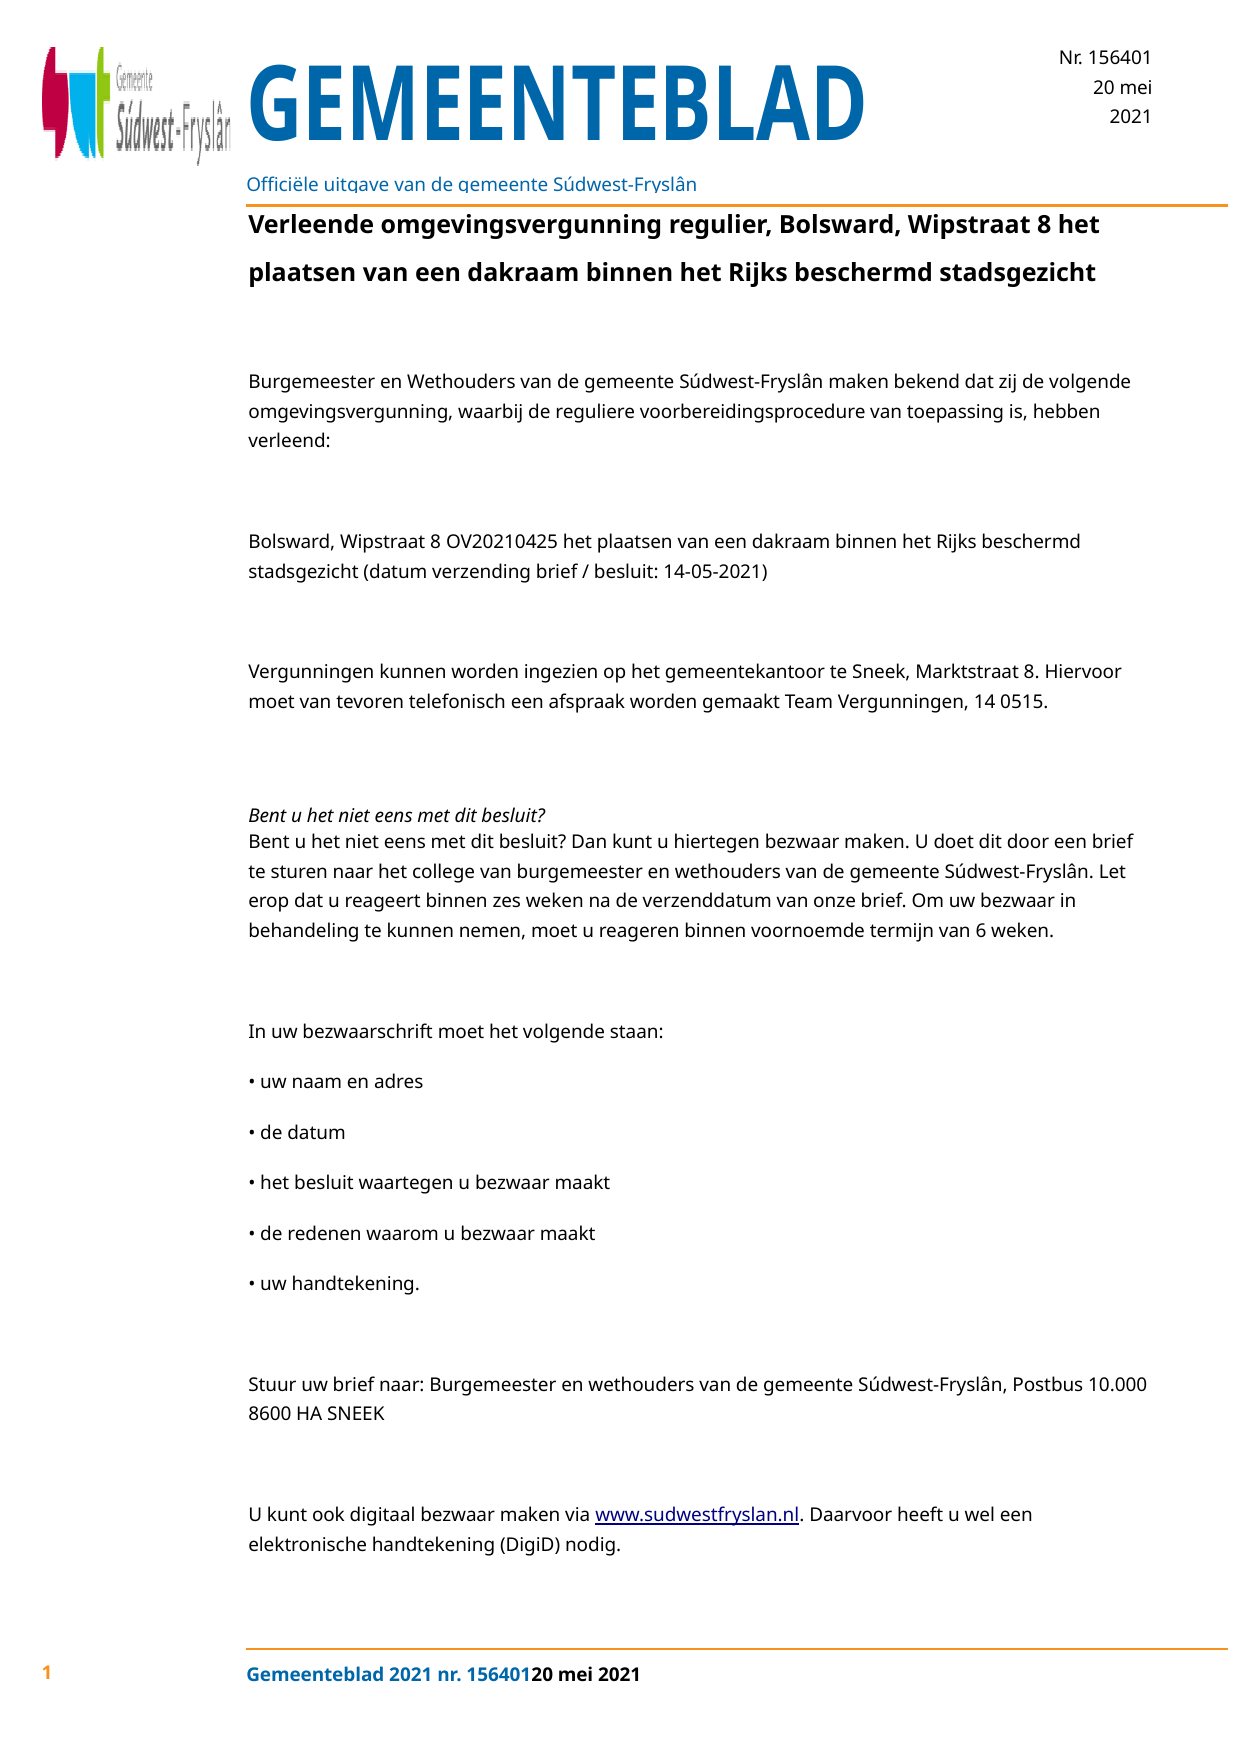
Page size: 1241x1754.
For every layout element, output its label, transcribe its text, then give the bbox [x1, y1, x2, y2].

text Bolsward, Wipstraat 8 OV20210425 het plaatsen van een dakraam binnen het Rijks beschermd stadsgezicht (datum verzending brief / besluit: 14-05-2021) [248, 528, 1152, 584]
text Verleende omgevingsvergunning regulier, Bolsward, Wipstraat 8 het plaatsen van een dakraam binnen het Rijks beschermd stadsgezicht [248, 207, 1152, 288]
text • uw handtekening. [248, 1270, 1152, 1296]
text Bent u het niet eens met dit besluit? [248, 803, 1152, 828]
text Burgemeester en Wethouders van de gemeente Súdwest-Fryslân maken bekend dat zij de volgende omgevingsvergunning, waarbij de reguliere voorbereidingsprocedure van toepassing is, hebben verleend: [248, 368, 1152, 453]
text U kunt ook digitaal bezwaar maken via www.sudwestfryslan.nl. Daarvoor heeft u wel een elektronische handtekening (DigiD) nodig. [248, 1501, 1152, 1557]
text • de datum [248, 1119, 1152, 1144]
text • uw naam en adres [248, 1068, 1152, 1094]
text • de redenen waarom u bezwaar maakt [248, 1220, 1152, 1245]
text Stuur uw brief naar: Burgemeester en wethouders van de gemeente Súdwest-Fryslân, Postbus 10.000 8600 HA SNEEK [248, 1371, 1152, 1426]
text • het besluit waartegen u bezwaar maakt [248, 1169, 1152, 1195]
picture [41, 47, 231, 172]
text Vergunningen kunnen worden ingezien op het gemeentekantoor te Sneek, Marktstraat 8. Hiervoor moet van tevoren telefonisch een afspraak worden gemaakt Team Vergunningen, 14 0515. [248, 659, 1152, 714]
text In uw bezwaarschrift moet het volgende staan: [248, 1018, 1152, 1044]
text Bent u het niet eens met dit besluit? Dan kunt u hiertegen bezwaar maken. U doet dit door een brief te sturen naar het college van burgemeester en wethouders van de gemeente Súdwest-Fryslân. Let erop dat u reageert binnen zes weken na de verzenddatum van onze brief. Om uw bezwaar in behandeling te kunnen nemen, moet u reageren binnen voornoemde termijn van 6 weken. [248, 828, 1152, 943]
